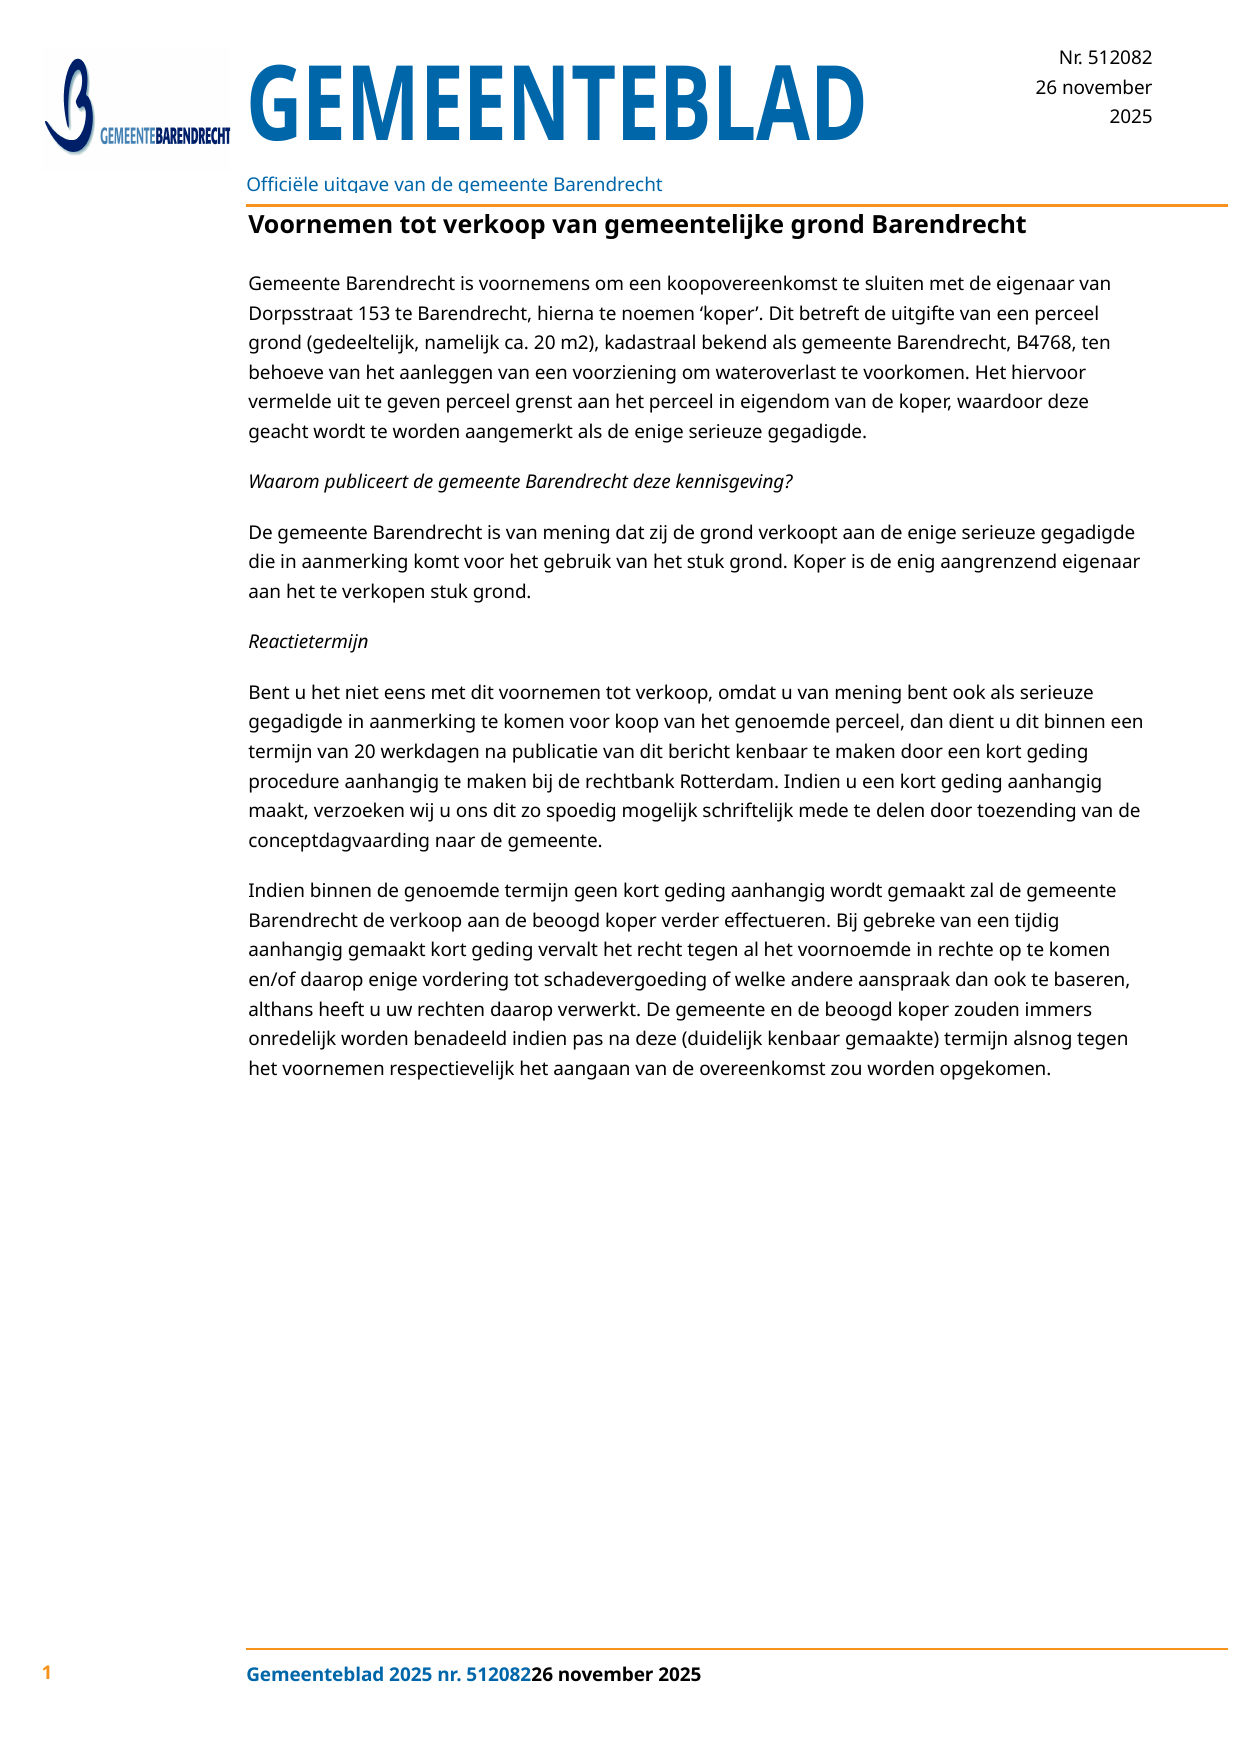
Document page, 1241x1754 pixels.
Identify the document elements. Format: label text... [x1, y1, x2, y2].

text Waarom publiceert de gemeente Barendrecht deze kennisgeving? [248, 469, 1152, 494]
text De gemeente Barendrecht is van mening dat zij de grond verkoopt aan de enige serieuze gegadigde die in aanmerking komt voor het gebruik van het stuk grond. Koper is de enig aangrenzend eigenaar aan het te verkopen stuk grond. [248, 519, 1152, 604]
text Bent u het niet eens met dit voornemen tot verkoop, omdat u van mening bent ook als serieuze gegadigde in aanmerking te komen voor koop van het genoemde perceel, dan dient u dit binnen een termijn van 20 werkdagen na publicatie van dit bericht kenbaar te maken door een kort geding procedure aanhangig te maken bij de rechtbank Rotterdam. Indien u een kort geding aanhangig maakt, verzoeken wij u ons dit zo spoedig mogelijk schriftelijk mede te delen door toezending van de conceptdagvaarding naar de gemeente. [248, 679, 1152, 853]
text Gemeente Barendrecht is voornemens om een koopovereenkomst te sluiten met de eigenaar van Dorpsstraat 153 te Barendrecht, hierna te noemen ‘koper’. Dit betreft de uitgifte van een perceel grond (gedeeltelijk, namelijk ca. 20 m2), kadastraal bekend als gemeente Barendrecht, B4768, ten behoeve van het aanleggen van een voorziening om wateroverlast te voorkomen. Het hiervoor vermelde uit te geven perceel grenst aan het perceel in eigendom van de koper, waardoor deze geacht wordt te worden aangemerkt als de enige serieuze gegadigde. [248, 270, 1152, 444]
text Indien binnen de genoemde termijn geen kort geding aanhangig wordt gemaakt zal de gemeente Barendrecht de verkoop aan de beoogd koper verder effectueren. Bij gebreke van een tijdig aanhangig gemaakt kort geding vervalt het recht tegen al het voornoemde in rechte op te komen en/of daarop enige vordering tot schadevergoeding of welke andere aanspraak dan ook te baseren, althans heeft u uw rechten daarop verwerkt. De gemeente en de beoogd koper zouden immers onredelijk worden benadeeld indien pas na deze (duidelijk kenbaar gemaakte) termijn alsnog tegen het voornemen respectievelijk het aangaan van de overeenkomst zou worden opgekomen. [248, 877, 1152, 1081]
text Reactietermijn [248, 629, 1152, 654]
picture [41, 47, 231, 172]
text Voornemen tot verkoop van gemeentelijke grond Barendrecht [248, 207, 1152, 241]
